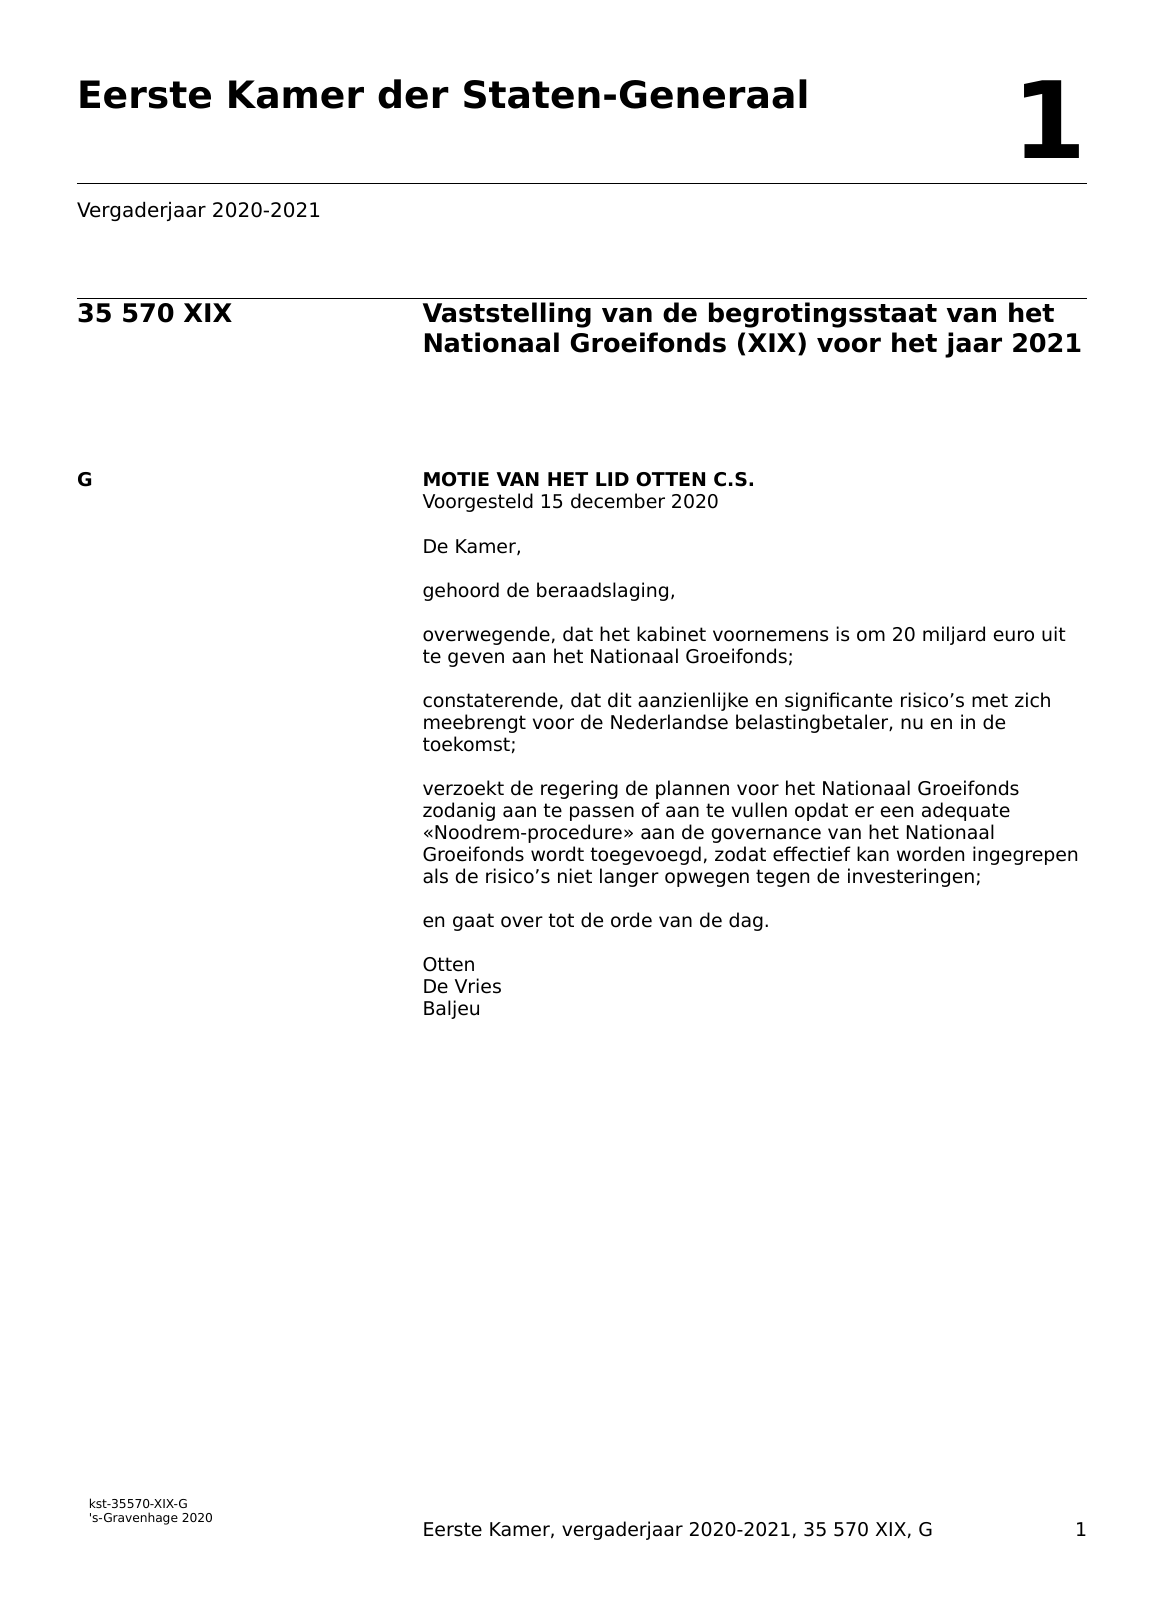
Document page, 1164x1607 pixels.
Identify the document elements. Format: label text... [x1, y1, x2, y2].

text Groeifonds wordt toegevoegd, zodat effectief kan worden ingegrepen als de risico’s niet langer opwegen tegen de investeringen; [422, 844, 1087, 888]
text Baljeu [422, 998, 1087, 1020]
text kst-35570-XIX-G [88, 1497, 323, 1511]
text Otten [422, 954, 1087, 976]
text De Kamer, [422, 536, 1087, 557]
text overwegende, dat het kabinet voornemens is om 20 miljard euro uit te geven aan het Nationaal Groeifonds; [422, 624, 1087, 668]
table_header Eerste Kamer der Staten-Generaal [77, 59, 886, 183]
table_cell Vergaderjaar 2020-2021 [77, 184, 1087, 298]
subtitle 35 570 XIX Vaststelling van de begrotingsstaat van het Nationaal Groeifonds (XIX) voor het jaar 2021 [77, 299, 1087, 358]
subtitle G MOTIE VAN HET LID OTTEN C.S. [77, 469, 1087, 491]
text 's-Gravenhage 2020 [88, 1511, 323, 1525]
text De Vries [422, 976, 1087, 998]
text gehoord de beraadslaging, [422, 580, 1087, 602]
text en gaat over tot de orde van de dag. [422, 910, 1087, 932]
text Voorgesteld 15 december 2020 [422, 491, 1087, 513]
text verzoekt de regering de plannen voor het Nationaal Groeifonds zodanig aan te passen of aan te vullen opdat er een adequate «Noodrem-procedure» aan de governance van het Nationaal [422, 778, 1087, 844]
text constaterende, dat dit aanzienlijke en significante risico’s met zich meebrengt voor de Nederlandse belastingbetaler, nu en in de toekomst; [422, 690, 1087, 756]
table_header 1 [886, 59, 1087, 183]
